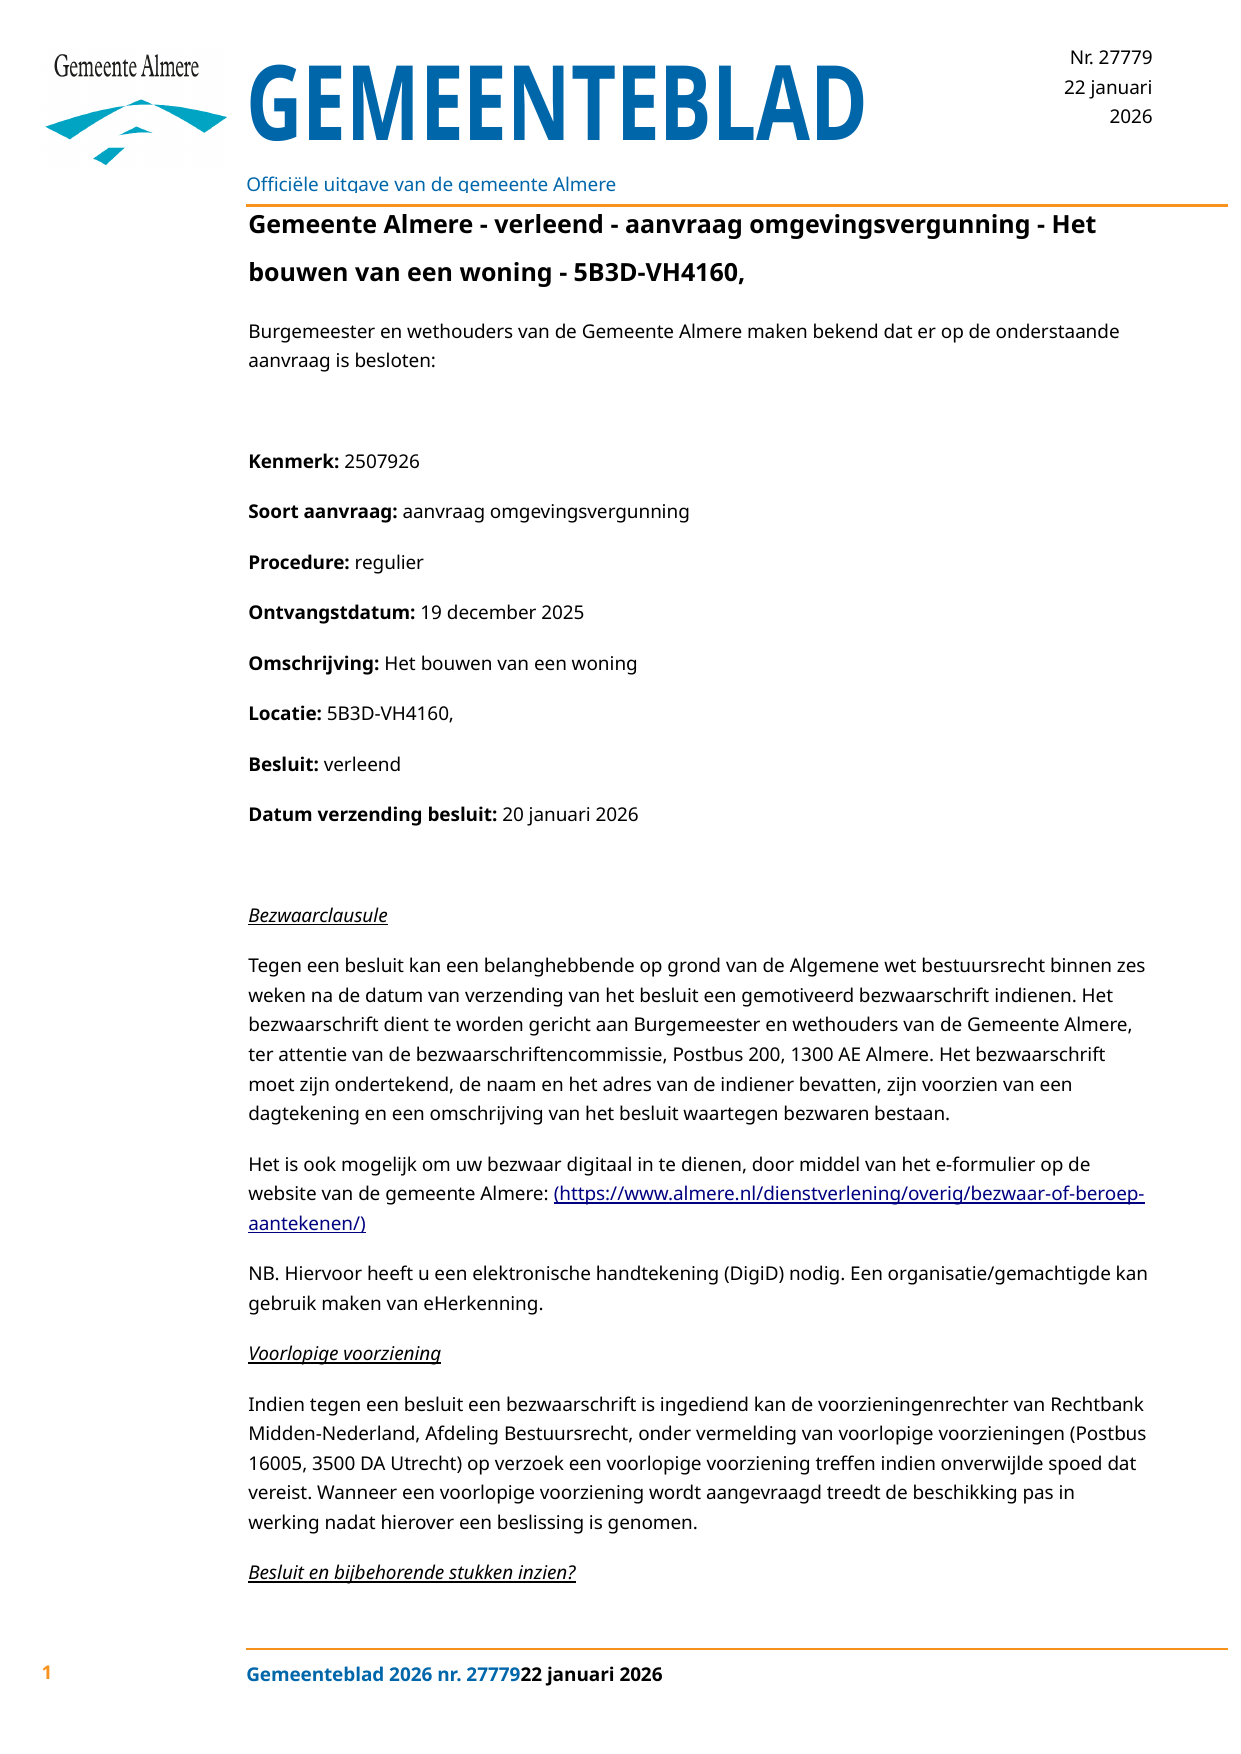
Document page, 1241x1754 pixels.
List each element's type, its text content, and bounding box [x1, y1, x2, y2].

text Indien tegen een besluit een bezwaarschrift is ingediend kan de voorzieningenrechter van Rechtbank Midden-Nederland, Afdeling Bestuursrecht, onder vermelding van voorlopige voorzieningen (Postbus 16005, 3500 DA Utrecht) op verzoek een voorlopige voorziening treffen indien onverwijlde spoed dat vereist. Wanneer een voorlopige voorziening wordt aangevraagd treedt de beschikking pas in werking nadat hierover een beslissing is genomen. [248, 1391, 1152, 1535]
text Soort aanvraag: aanvraag omgevingsvergunning [248, 499, 1152, 524]
text Gemeente Almere - verleend - aanvraag omgevingsvergunning - Het bouwen van een woning - 5B3D-VH4160, [248, 207, 1152, 288]
text Het is ook mogelijk om uw bezwaar digitaal in te dienen, door middel van het e-formulier op de website van de gemeente Almere: (https://www.almere.nl/dienstverlening/overig/bezwaar-of-beroep-aantekenen/) [248, 1151, 1152, 1236]
text Burgemeester en wethouders van de Gemeente Almere maken bekend dat er op de onderstaande aanvraag is besloten: [248, 318, 1152, 373]
text Locatie: 5B3D-VH4160, [248, 700, 1152, 726]
text Datum verzending besluit: 20 januari 2026 [248, 801, 1152, 827]
text Besluit: verleend [248, 751, 1152, 777]
text Voorlopige voorziening [248, 1340, 1152, 1366]
text Kenmerk: 2507926 [248, 448, 1152, 474]
text Tegen een besluit kan een belanghebbende op grond van de Algemene wet bestuursrecht binnen zes weken na de datum van verzending van het besluit een gemotiveerd bezwaarschrift indienen. Het bezwaarschrift dient te worden gericht aan Burgemeester en wethouders van de Gemeente Almere, ter attentie van de bezwaarschriftencommissie, Postbus 200, 1300 AE Almere. Het bezwaarschrift moet zijn ondertekend, de naam en het adres van de indiener bevatten, zijn voorzien van een dagtekening en een omschrijving van het besluit waartegen bezwaren bestaan. [248, 952, 1152, 1126]
text Procedure: regulier [248, 549, 1152, 575]
text Bezwaarclausule [248, 902, 1152, 928]
picture [41, 47, 231, 172]
text Omschrijving: Het bouwen van een woning [248, 650, 1152, 676]
text Besluit en bijbehorende stukken inzien? [248, 1559, 1152, 1585]
text NB. Hiervoor heeft u een elektronische handtekening (DigiD) nodig. Een organisatie/gemachtigde kan gebruik maken van eHerkenning. [248, 1260, 1152, 1316]
text Ontvangstdatum: 19 december 2025 [248, 599, 1152, 625]
